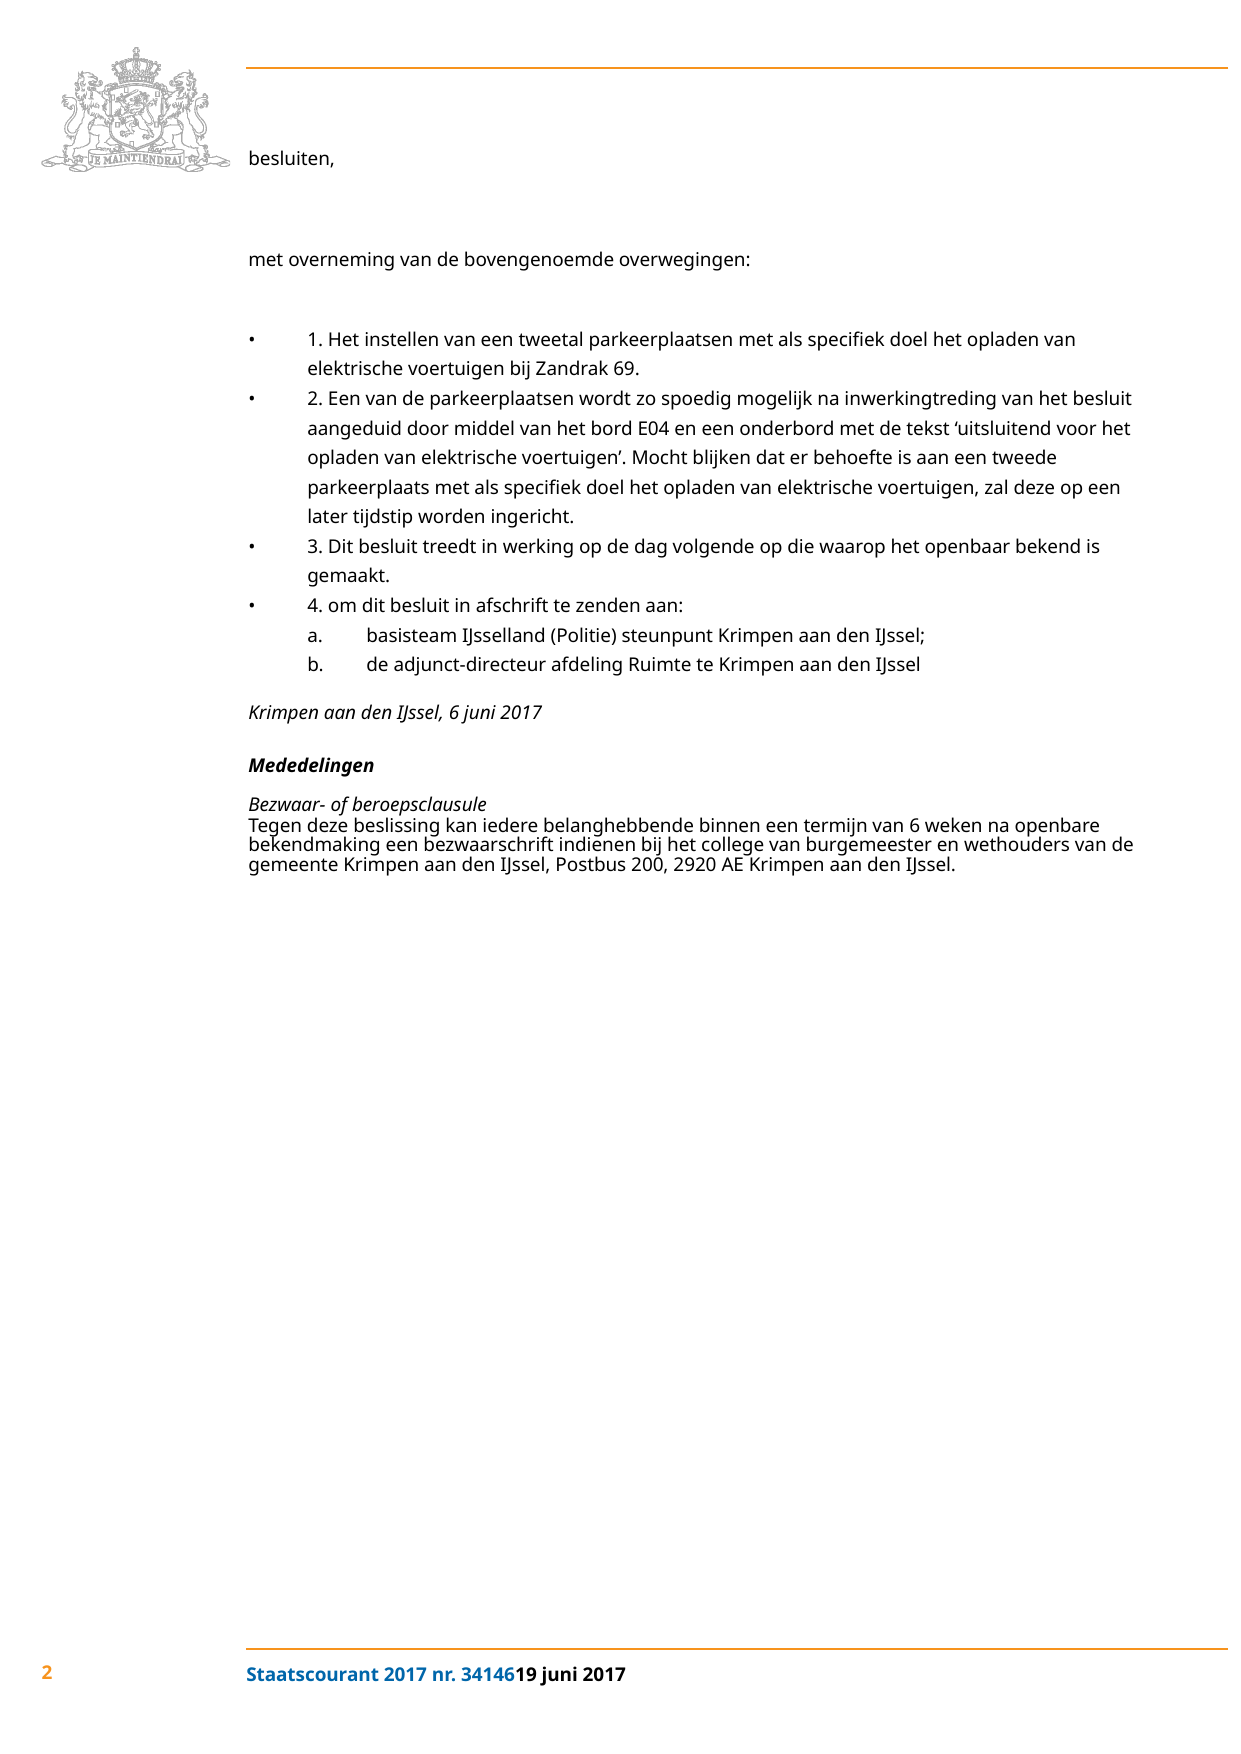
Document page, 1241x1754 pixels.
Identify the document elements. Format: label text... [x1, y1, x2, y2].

list basisteam IJsselland (Politie) steunpunt Krimpen aan den IJssel; [307, 622, 1152, 648]
list de adjunct-directeur afdeling Ruimte te Krimpen aan den IJssel [307, 651, 1152, 677]
list 3. Dit besluit treedt in werking op de dag volgende op die waarop het openbaar bekend is gemaakt. [248, 533, 1152, 588]
picture [41, 47, 231, 172]
list 4. om dit besluit in afschrift te zenden aan: [248, 592, 1152, 618]
text Mededelingen [248, 752, 1152, 778]
text besluiten, [248, 145, 1152, 171]
list 1. Het instellen van een tweetal parkeerplaatsen met als specifiek doel het opladen van elektrische voertuigen bij Zandrak 69. [248, 326, 1152, 381]
text Tegen deze beslissing kan iedere belanghebbende binnen een termijn van 6 weken na openbare bekendmaking een bezwaarschrift indienen bij het college van burgemeester en wethouders van de gemeente Krimpen aan den IJssel, Postbus 200, 2920 AE Krimpen aan den IJssel. [248, 817, 1152, 875]
text Bezwaar- of beroepsclausule [248, 791, 1152, 817]
text met overneming van de bovengenoemde overwegingen: [248, 246, 1152, 272]
list 2. Een van de parkeerplaatsen wordt zo spoedig mogelijk na inwerkingtreding van het besluit aangeduid door middel van het bord E04 en een onderbord met de tekst ‘uitsluitend voor het opladen van elektrische voertuigen’. Mocht blijken dat er behoefte is aan een tweede parkeerplaats met als specifiek doel het opladen van elektrische voertuigen, zal deze op een later tijdstip worden ingericht. [248, 385, 1152, 529]
text Krimpen aan den IJssel, 6 juni 2017 [248, 699, 1152, 725]
